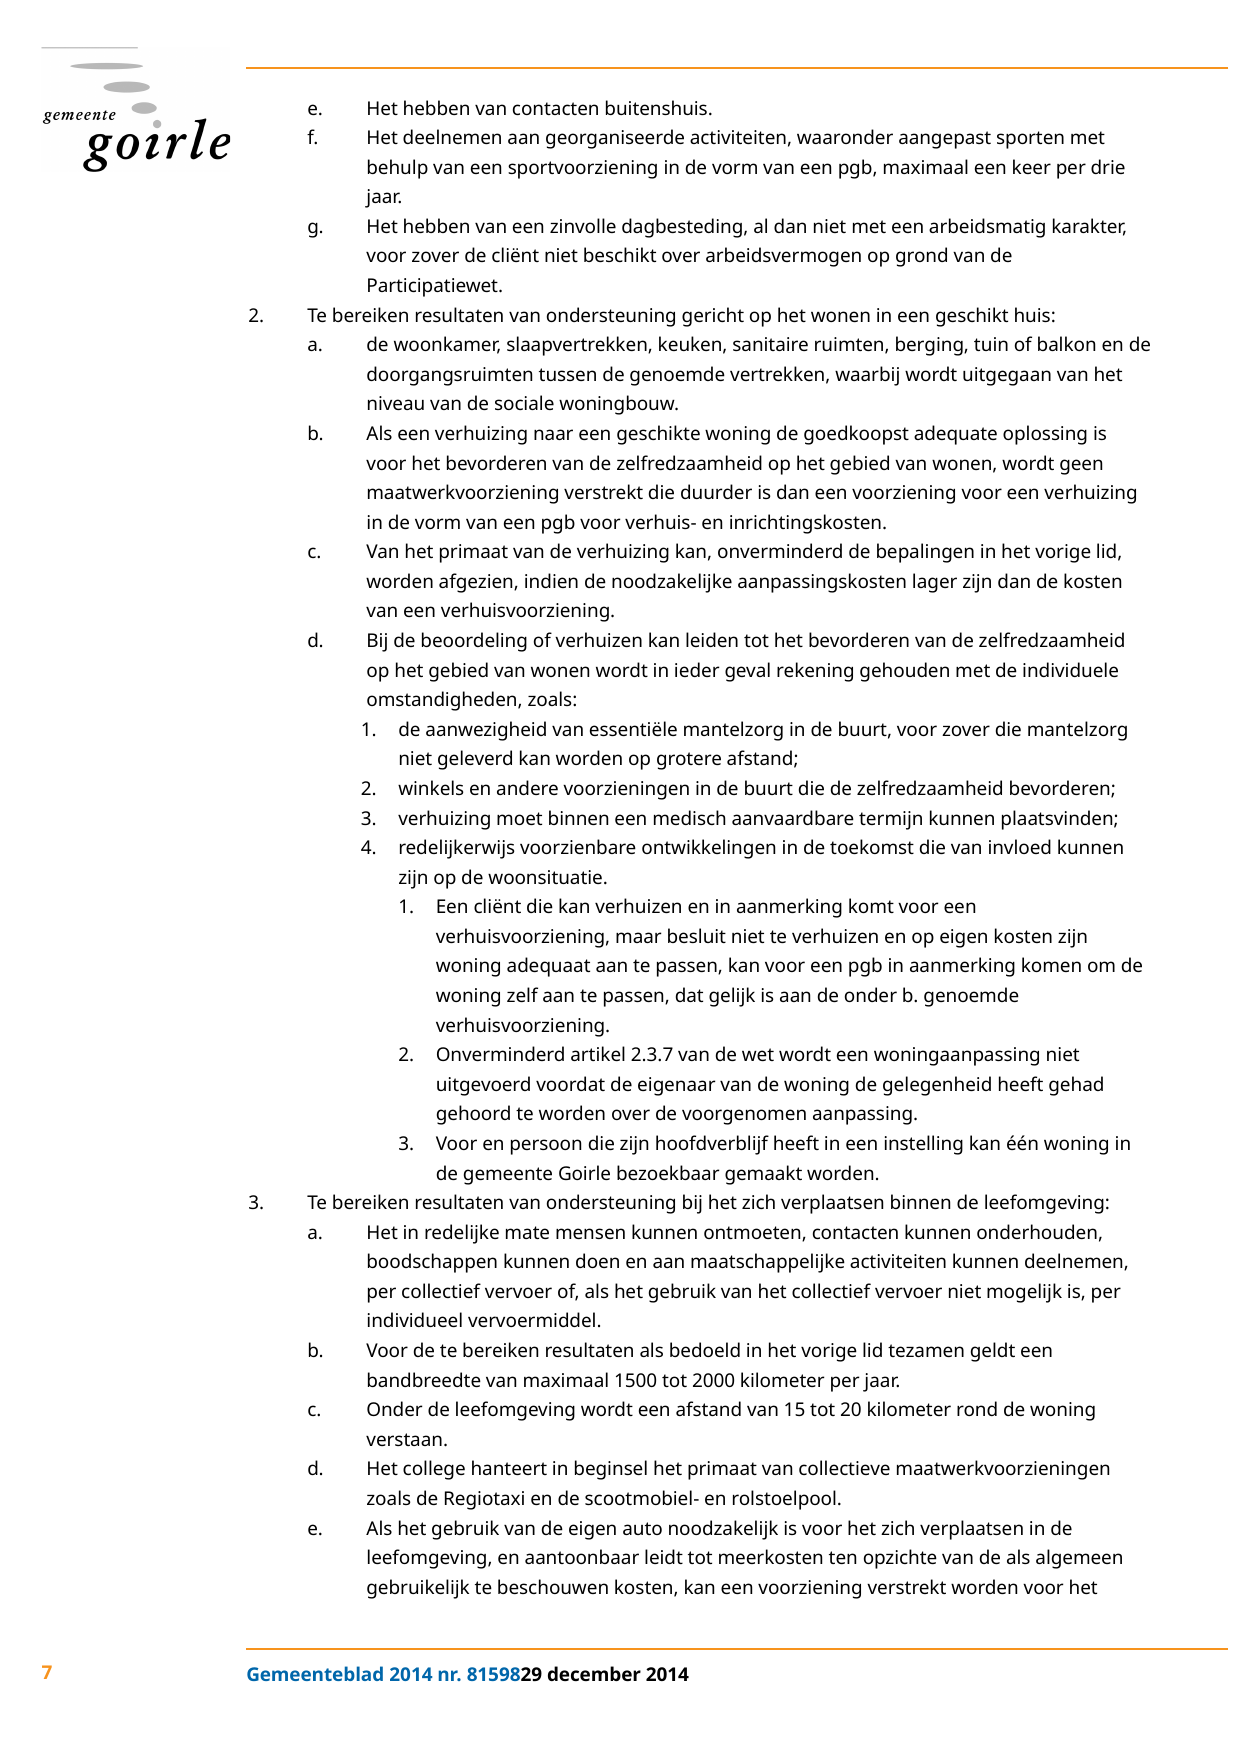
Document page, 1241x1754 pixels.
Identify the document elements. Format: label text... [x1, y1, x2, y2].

list Bij de beoordeling of verhuizen kan leiden tot het bevorderen van de zelfredzaamheid op het gebied van wonen wordt in ieder geval rekening gehouden met de individuele omstandigheden, zoals: [307, 627, 1152, 712]
list verhuizing moet binnen een medisch aanvaardbare termijn kunnen plaatsvinden; [361, 805, 1152, 831]
list Voor de te bereiken resultaten als bedoeld in het vorige lid tezamen geldt een bandbreedte van maximaal 1500 tot 2000 kilometer per jaar. [307, 1337, 1152, 1393]
list Het in redelijke mate mensen kunnen ontmoeten, contacten kunnen onderhouden, boodschappen kunnen doen en aan maatschappelijke activiteiten kunnen deelnemen, per collectief vervoer of, als het gebruik van het collectief vervoer niet mogelijk is, per individueel vervoermiddel. [307, 1219, 1152, 1333]
list Voor en persoon die zijn hoofdverblijf heeft in een instelling kan één woning in de gemeente Goirle bezoekbaar gemaakt worden. [398, 1130, 1152, 1186]
list Het hebben van contacten buitenshuis. [307, 95, 1152, 121]
list Van het primaat van de verhuizing kan, onverminderd de bepalingen in het vorige lid, worden afgezien, indien de noodzakelijke aanpassingskosten lager zijn dan de kosten van een verhuisvoorziening. [307, 538, 1152, 623]
list Een cliënt die kan verhuizen en in aanmerking komt voor een verhuisvoorziening, maar besluit niet te verhuizen en op eigen kosten zijn woning adequaat aan te passen, kan voor een pgb in aanmerking komen om de woning zelf aan te passen, dat gelijk is aan de onder b. genoemde verhuisvoorziening. [398, 893, 1152, 1038]
list Als het gebruik van de eigen auto noodzakelijk is voor het zich verplaatsen in de leefomgeving, en aantoonbaar leidt tot meerkosten ten opzichte van de als algemeen gebruikelijk te beschouwen kosten, kan een voorziening verstrekt worden voor het [307, 1515, 1152, 1600]
list winkels en andere voorzieningen in de buurt die de zelfredzaamheid bevorderen; [361, 775, 1152, 801]
list Het college hanteert in beginsel het primaat van collectieve maatwerkvoorzieningen zoals de Regiotaxi en de scootmobiel- en rolstoelpool. [307, 1456, 1152, 1511]
list Als een verhuizing naar een geschikte woning de goedkoopst adequate oplossing is voor het bevorderen van de zelfredzaamheid op het gebied van wonen, wordt geen maatwerkvoorziening verstrekt die duurder is dan een voorziening voor een verhuizing in de vorm van een pgb voor verhuis- en inrichtingskosten. [307, 420, 1152, 535]
list Onverminderd artikel 2.3.7 van de wet wordt een woningaanpassing niet uitgevoerd voordat de eigenaar van de woning de gelegenheid heeft gehad gehoord te worden over de voorgenomen aanpassing. [398, 1041, 1152, 1126]
list Te bereiken resultaten van ondersteuning bij het zich verplaatsen binnen de leefomgeving: [248, 1189, 1152, 1215]
list Het deelnemen aan georganiseerde activiteiten, waaronder aangepast sporten met behulp van een sportvoorziening in de vorm van een pgb, maximaal een keer per drie jaar. [307, 124, 1152, 209]
list Het hebben van een zinvolle dagbesteding, al dan niet met een arbeidsmatig karakter, voor zover de cliënt niet beschikt over arbeidsvermogen op grond van de Participatiewet. [307, 213, 1152, 298]
list Te bereiken resultaten van ondersteuning gericht op het wonen in een geschikt huis: [248, 302, 1152, 328]
list de aanwezigheid van essentiële mantelzorg in de buurt, voor zover die mantelzorg niet geleverd kan worden op grotere afstand; [361, 716, 1152, 771]
picture [41, 47, 231, 172]
list redelijkerwijs voorzienbare ontwikkelingen in de toekomst die van invloed kunnen zijn op de woonsituatie. [361, 834, 1152, 890]
list Onder de leefomgeving wordt een afstand van 15 tot 20 kilometer rond de woning verstaan. [307, 1396, 1152, 1452]
list de woonkamer, slaapvertrekken, keuken, sanitaire ruimten, berging, tuin of balkon en de doorgangsruimten tussen de genoemde vertrekken, waarbij wordt uitgegaan van het niveau van de sociale woningbouw. [307, 331, 1152, 416]
